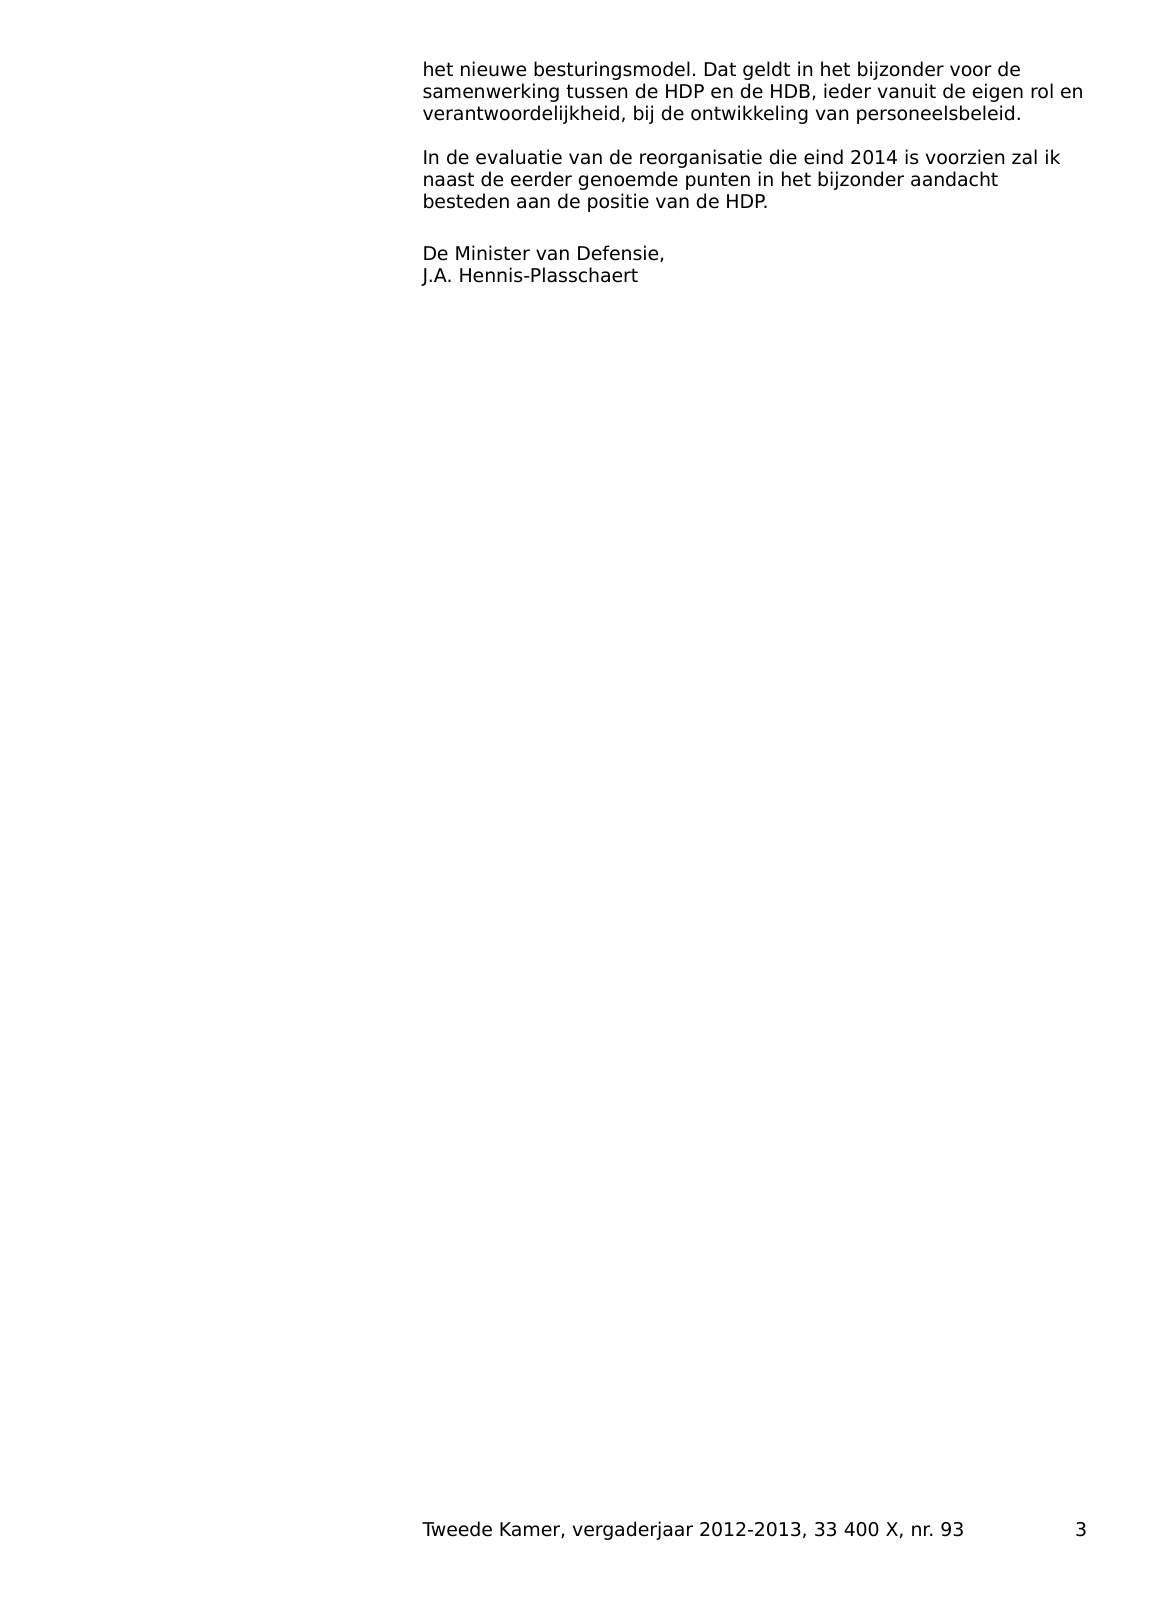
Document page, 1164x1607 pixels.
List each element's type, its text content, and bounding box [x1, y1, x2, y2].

text De Minister van Defensie, J.A. Hennis-Plasschaert [422, 243, 1087, 287]
text het nieuwe besturingsmodel. Dat geldt in het bijzonder voor de samenwerking tussen de HDP en de HDB, ieder vanuit de eigen rol en verantwoordelijkheid, bij de ontwikkeling van personeelsbeleid. [422, 59, 1087, 125]
text In de evaluatie van de reorganisatie die eind 2014 is voorzien zal ik naast de eerder genoemde punten in het bijzonder aandacht besteden aan de positie van de HDP. [422, 147, 1087, 213]
